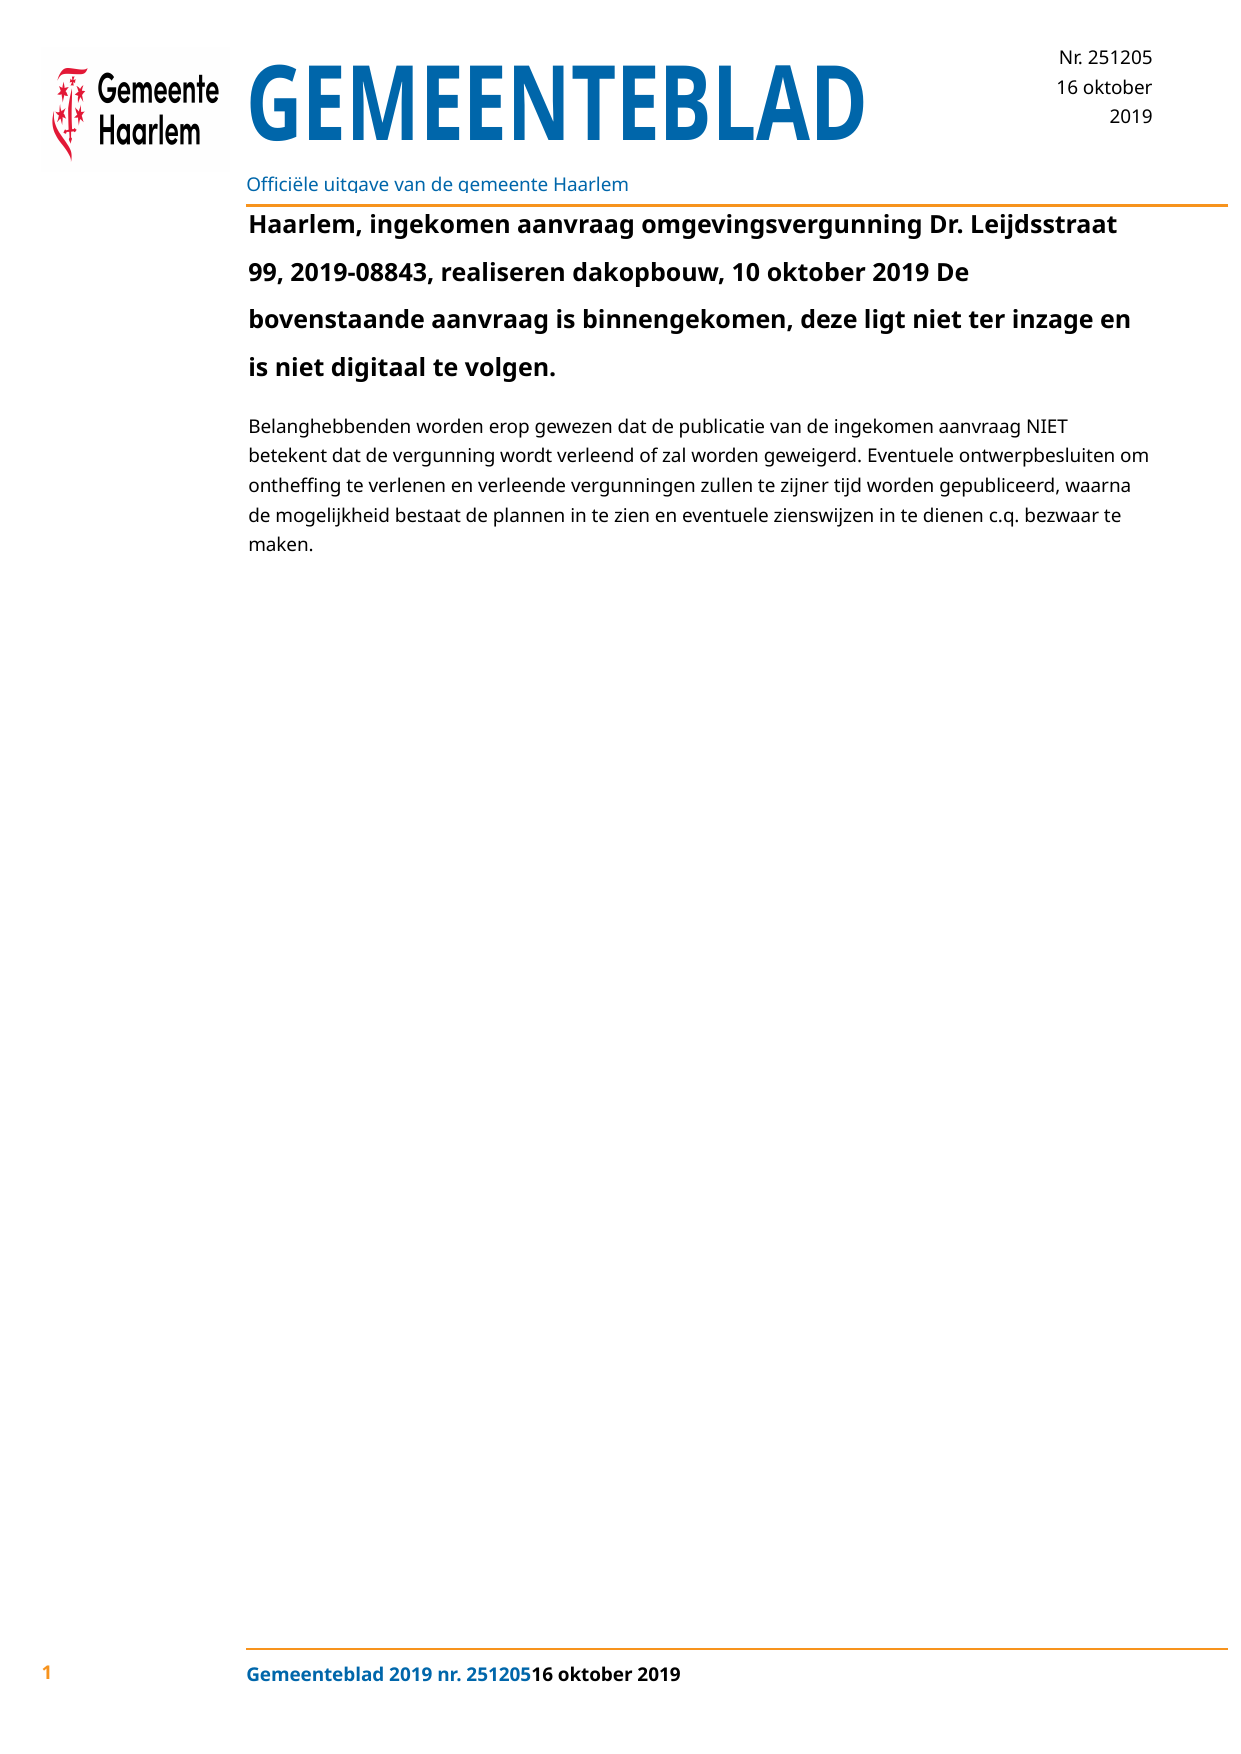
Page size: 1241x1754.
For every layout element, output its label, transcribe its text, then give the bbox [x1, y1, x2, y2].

picture [41, 47, 231, 172]
text Belanghebbenden worden erop gewezen dat de publicatie van de ingekomen aanvraag NIET betekent dat de vergunning wordt verleend of zal worden geweigerd. Eventuele ontwerpbesluiten om ontheffing te verlenen en verleende vergunningen zullen te zijner tijd worden gepubliceerd, waarna de mogelijkheid bestaat de plannen in te zien en eventuele zienswijzen in te dienen c.q. bezwaar te maken. [248, 413, 1152, 557]
text Haarlem, ingekomen aanvraag omgevingsvergunning Dr. Leijdsstraat 99, 2019-08843, realiseren dakopbouw, 10 oktober 2019 De bovenstaande aanvraag is binnengekomen, deze ligt niet ter inzage en is niet digitaal te volgen. [248, 207, 1152, 384]
